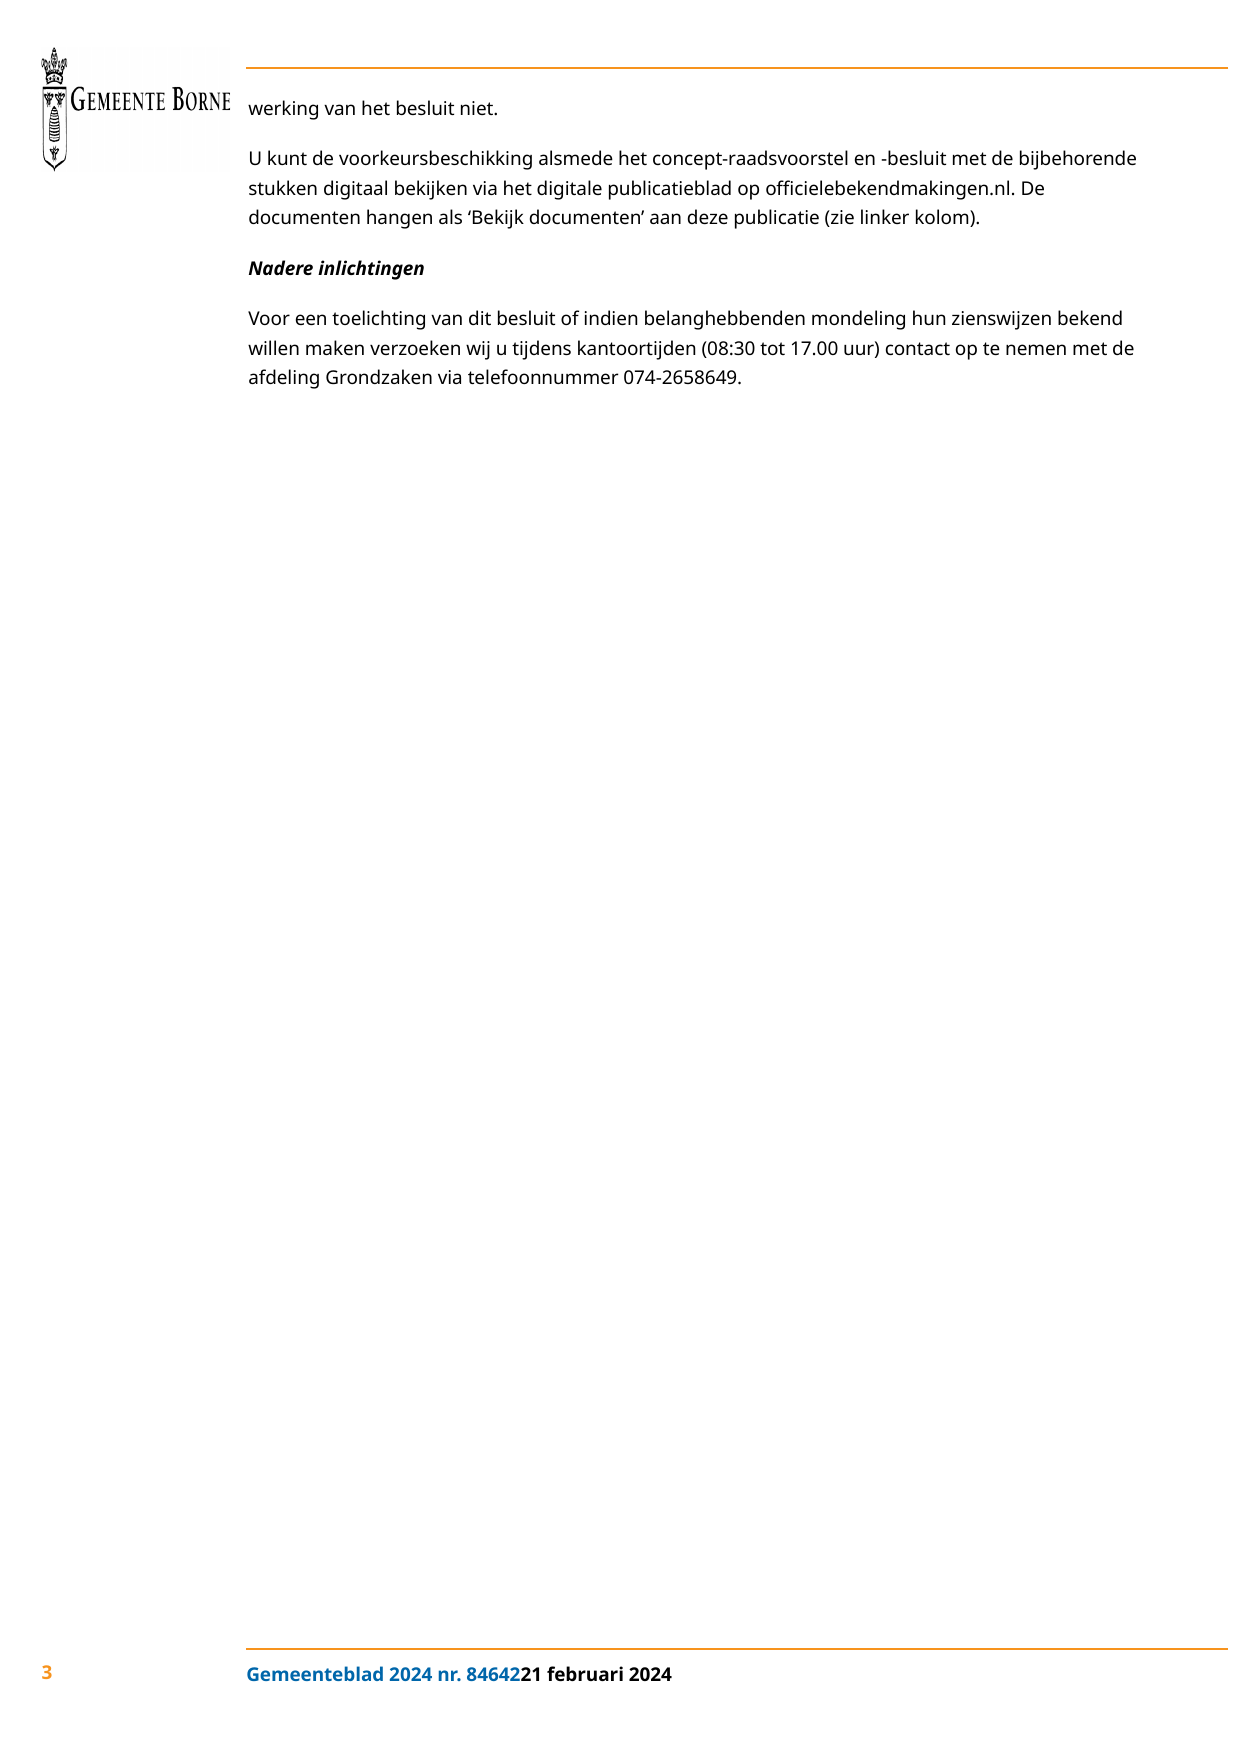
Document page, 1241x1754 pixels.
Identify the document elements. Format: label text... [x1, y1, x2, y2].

text Voor een toelichting van dit besluit of indien belanghebbenden mondeling hun zienswijzen bekend willen maken verzoeken wij u tijdens kantoortijden (08:30 tot 17.00 uur) contact op te nemen met de afdeling Grondzaken via telefoonnummer 074-2658649. [248, 305, 1152, 390]
text U kunt de voorkeursbeschikking alsmede het concept-raadsvoorstel en -besluit met de bijbehorende stukken digitaal bekijken via het digitale publicatieblad op officielebekendmakingen.nl. De documenten hangen als ‘Bekijk documenten’ aan deze publicatie (zie linker kolom). [248, 145, 1152, 230]
picture [41, 47, 231, 172]
text Nadere inlichtingen [248, 255, 1152, 281]
text werking van het besluit niet. [248, 95, 1152, 121]
